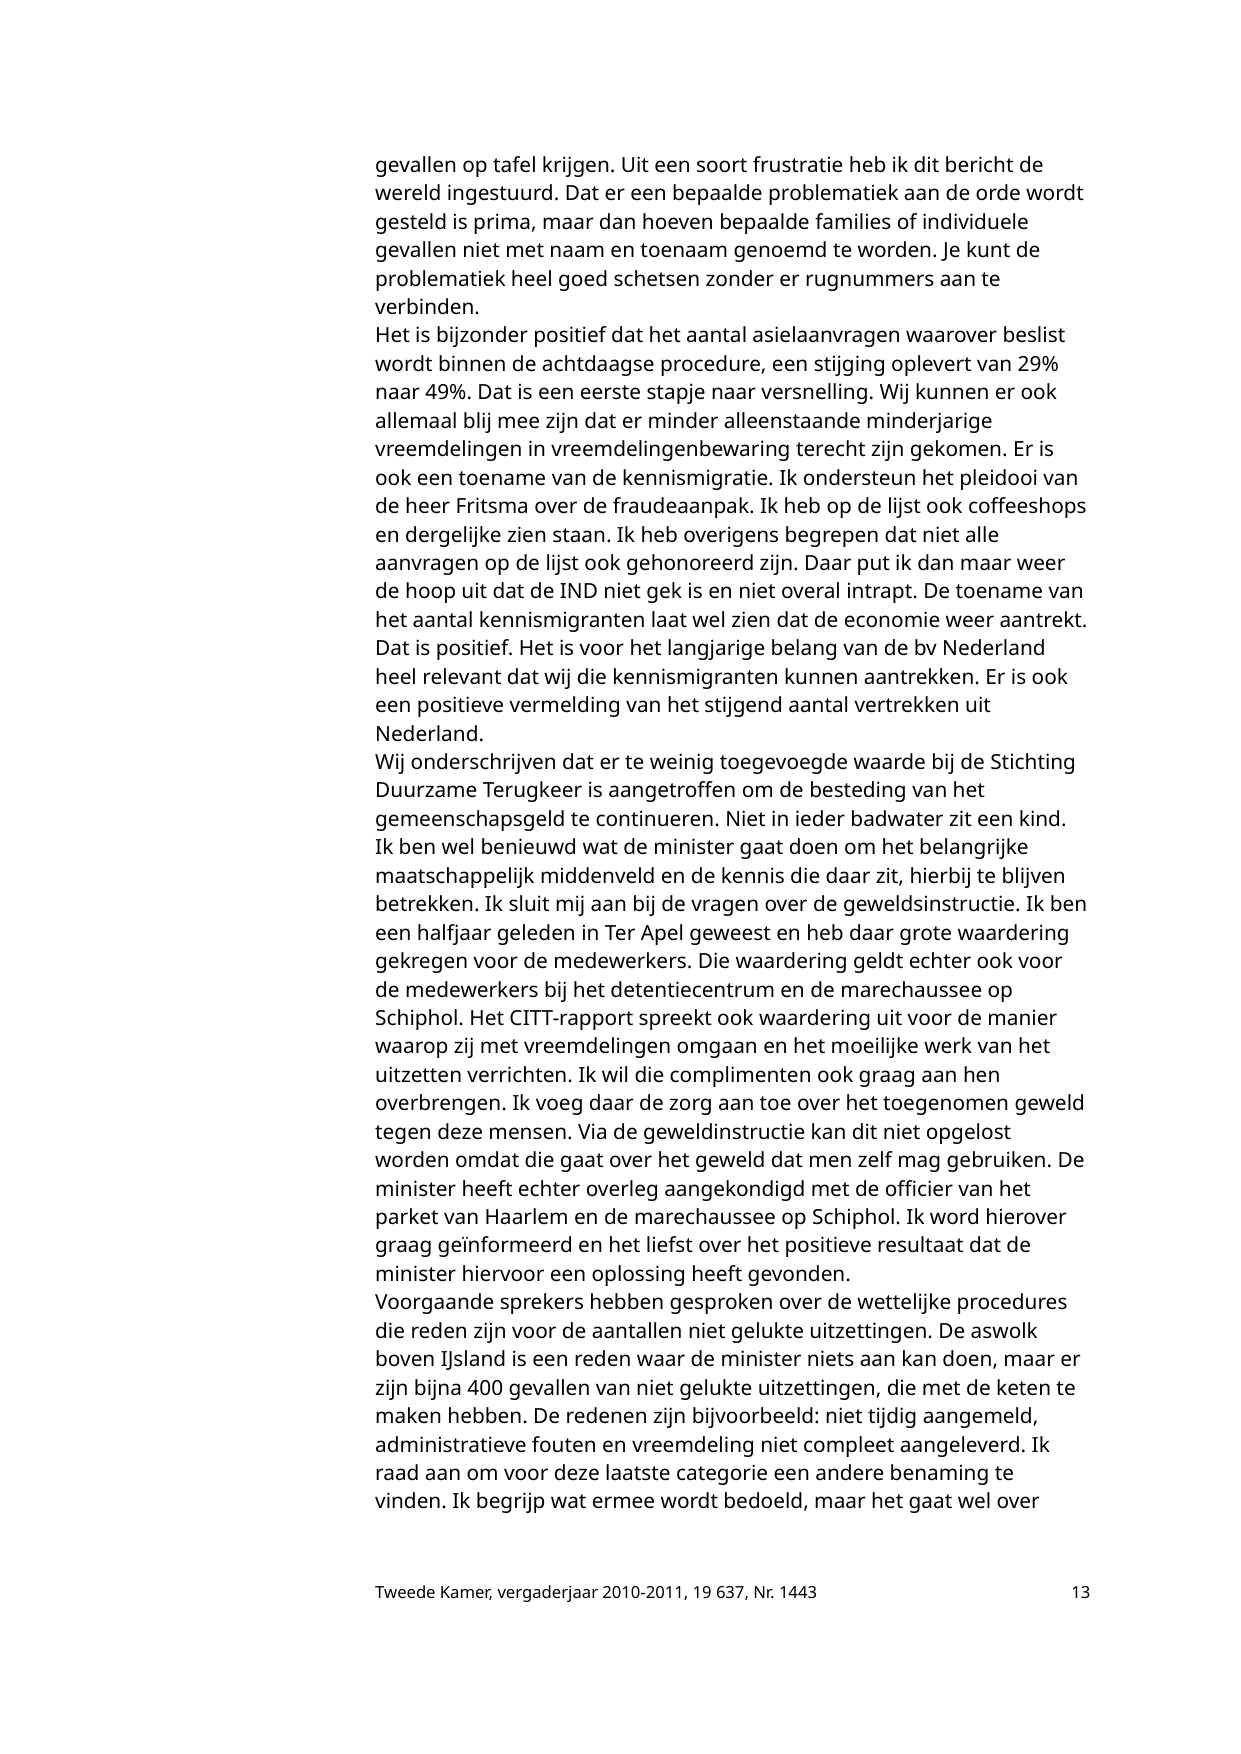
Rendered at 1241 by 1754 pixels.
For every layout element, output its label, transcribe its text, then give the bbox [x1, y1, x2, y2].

text Voorgaande sprekers hebben gesproken over de wettelijke procedures die reden zijn voor de aantallen niet gelukte uitzettingen. De aswolk boven IJsland is een reden waar de minister niets aan kan doen, maar er zijn bijna 400 gevallen van niet gelukte uitzettingen, die met de keten te maken hebben. De redenen zijn bijvoorbeeld: niet tijdig aangemeld, administratieve fouten en vreemdeling niet compleet aangeleverd. Ik raad aan om voor deze laatste categorie een andere benaming te vinden. Ik begrijp wat ermee wordt bedoeld, maar het gaat wel over [375, 1287, 1090, 1515]
text Wij onderschrijven dat er te weinig toegevoegde waarde bij de Stichting Duurzame Terugkeer is aangetroffen om de besteding van het gemeenschapsgeld te continueren. Niet in ieder badwater zit een kind. Ik ben wel benieuwd wat de minister gaat doen om het belangrijke maatschappelijk middenveld en de kennis die daar zit, hierbij te blijven betrekken. Ik sluit mij aan bij de vragen over de geweldsinstructie. Ik ben een halfjaar geleden in Ter Apel geweest en heb daar grote waardering gekregen voor de medewerkers. Die waardering geldt echter ook voor de medewerkers bij het detentiecentrum en de marechaussee op Schiphol. Het CITT-rapport spreekt ook waardering uit voor de manier waarop zij met vreemdelingen omgaan en het moeilijke werk van het uitzetten verrichten. Ik wil die complimenten ook graag aan hen overbrengen. Ik voeg daar de zorg aan toe over het toegenomen geweld tegen deze mensen. Via de geweldinstructie kan dit niet opgelost worden omdat die gaat over het geweld dat men zelf mag gebruiken. De minister heeft echter overleg aangekondigd met de officier van het parket van Haarlem en de marechaussee op Schiphol. Ik word hierover graag geïnformeerd en het liefst over het positieve resultaat dat de minister hiervoor een oplossing heeft gevonden. [375, 747, 1090, 1287]
text gevallen op tafel krijgen. Uit een soort frustratie heb ik dit bericht de wereld ingestuurd. Dat er een bepaalde problematiek aan de orde wordt gesteld is prima, maar dan hoeven bepaalde families of individuele gevallen niet met naam en toenaam genoemd te worden. Je kunt de problematiek heel goed schetsen zonder er rugnummers aan te verbinden. [375, 150, 1090, 321]
text Het is bijzonder positief dat het aantal asielaanvragen waarover beslist wordt binnen de achtdaagse procedure, een stijging oplevert van 29% naar 49%. Dat is een eerste stapje naar versnelling. Wij kunnen er ook allemaal blij mee zijn dat er minder alleenstaande minderjarige vreemdelingen in vreemdelingenbewaring terecht zijn gekomen. Er is ook een toename van de kennismigratie. Ik ondersteun het pleidooi van de heer Fritsma over de fraudeaanpak. Ik heb op de lijst ook coffeeshops en dergelijke zien staan. Ik heb overigens begrepen dat niet alle aanvragen op de lijst ook gehonoreerd zijn. Daar put ik dan maar weer de hoop uit dat de IND niet gek is en niet overal intrapt. De toename van het aantal kennismigranten laat wel zien dat de economie weer aantrekt. Dat is positief. Het is voor het langjarige belang van de bv Nederland heel relevant dat wij die kennismigranten kunnen aantrekken. Er is ook een positieve vermelding van het stijgend aantal vertrekken uit Nederland. [375, 321, 1090, 747]
